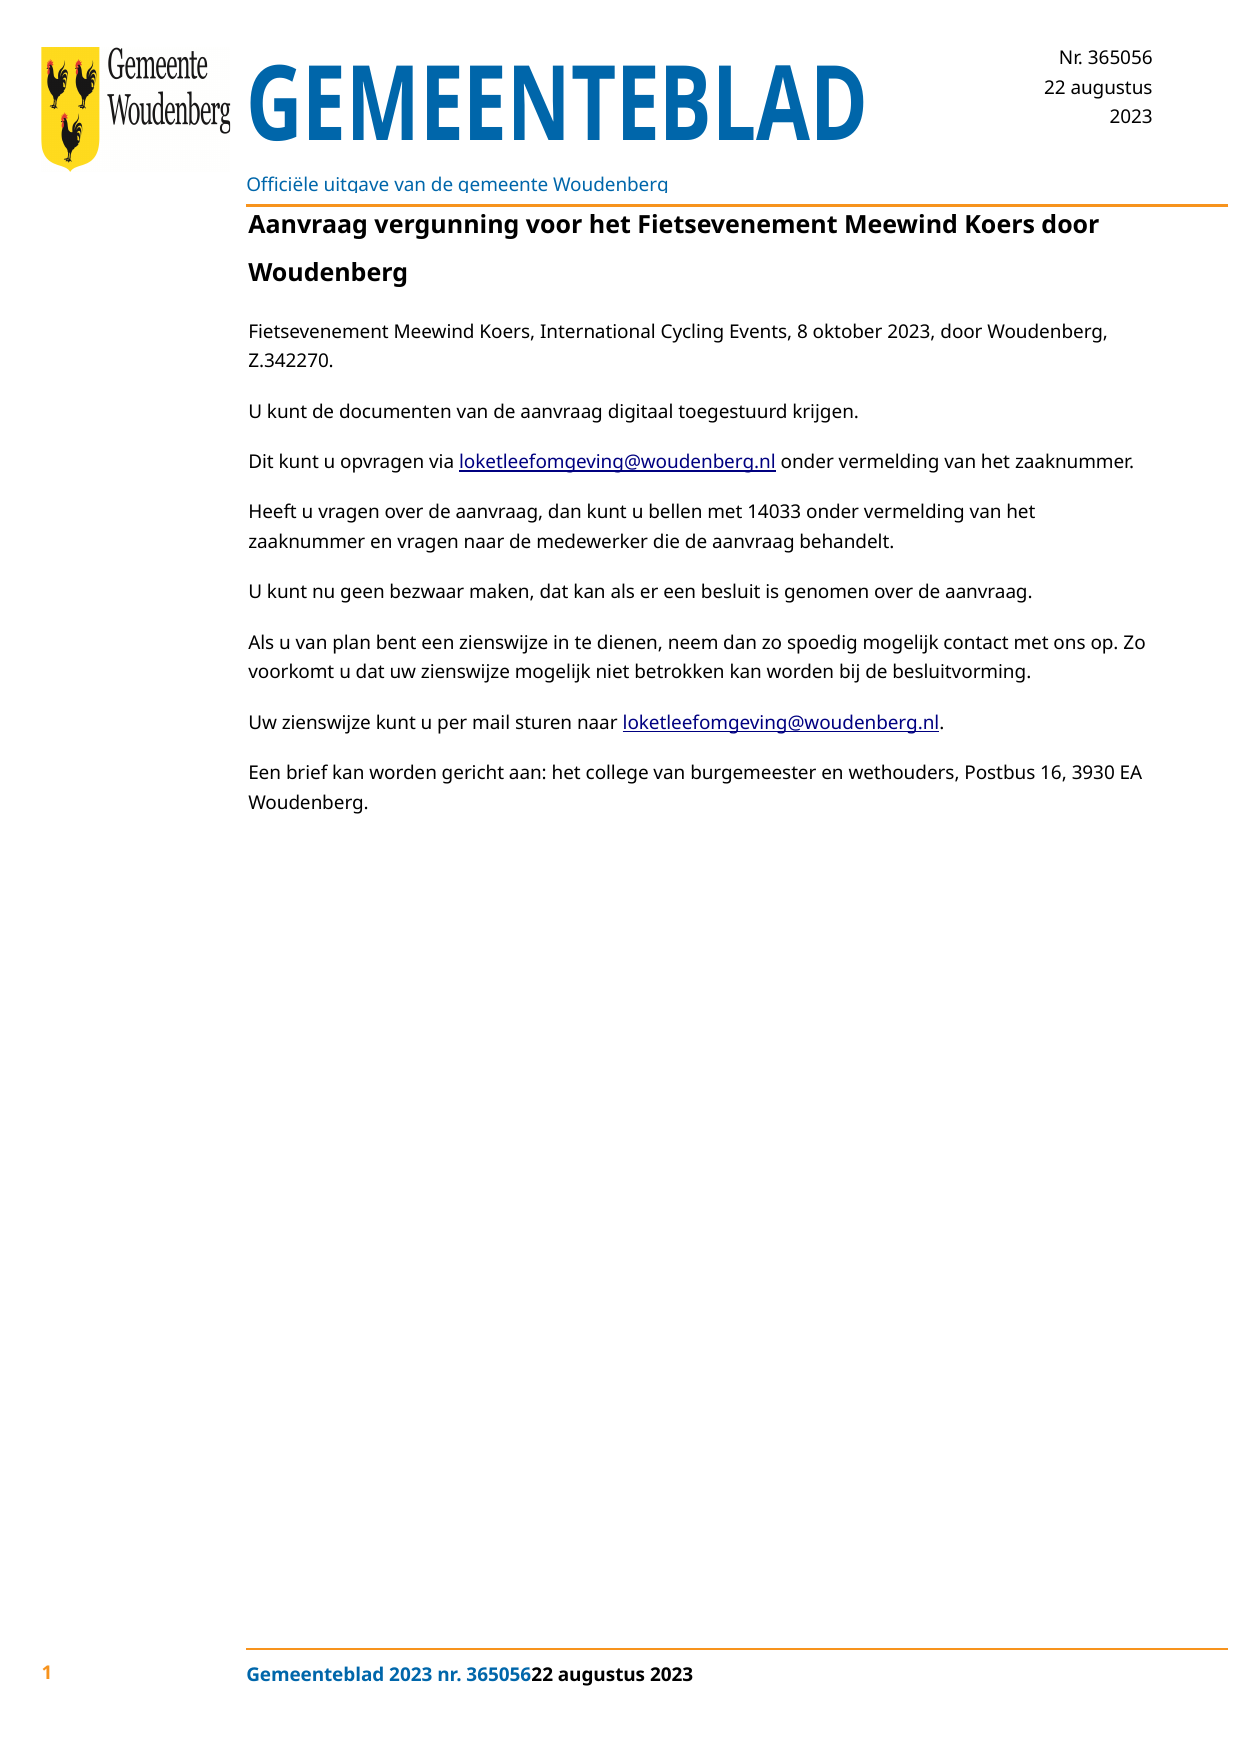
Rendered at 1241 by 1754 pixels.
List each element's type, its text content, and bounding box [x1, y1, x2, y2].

picture [41, 47, 231, 172]
text U kunt nu geen bezwaar maken, dat kan als er een besluit is genomen over de aanvraag. [248, 579, 1152, 604]
text Dit kunt u opvragen via loketleefomgeving@woudenberg.nl onder vermelding van het zaaknummer. [248, 448, 1152, 474]
text Aanvraag vergunning voor het Fietsevenement Meewind Koers door Woudenberg [248, 207, 1152, 288]
text Uw zienswijze kunt u per mail sturen naar loketleefomgeving@woudenberg.nl. [248, 709, 1152, 735]
text U kunt de documenten van de aanvraag digitaal toegestuurd krijgen. [248, 398, 1152, 424]
text Fietsevenement Meewind Koers, International Cycling Events, 8 oktober 2023, door Woudenberg, Z.342270. [248, 318, 1152, 373]
text Als u van plan bent een zienswijze in te dienen, neem dan zo spoedig mogelijk contact met ons op. Zo voorkomt u dat uw zienswijze mogelijk niet betrokken kan worden bij de besluitvorming. [248, 629, 1152, 684]
text Een brief kan worden gericht aan: het college van burgemeester en wethouders, Postbus 16, 3930 EA Woudenberg. [248, 759, 1152, 815]
text Heeft u vragen over de aanvraag, dan kunt u bellen met 14033 onder vermelding van het zaaknummer en vragen naar de medewerker die de aanvraag behandelt. [248, 499, 1152, 554]
